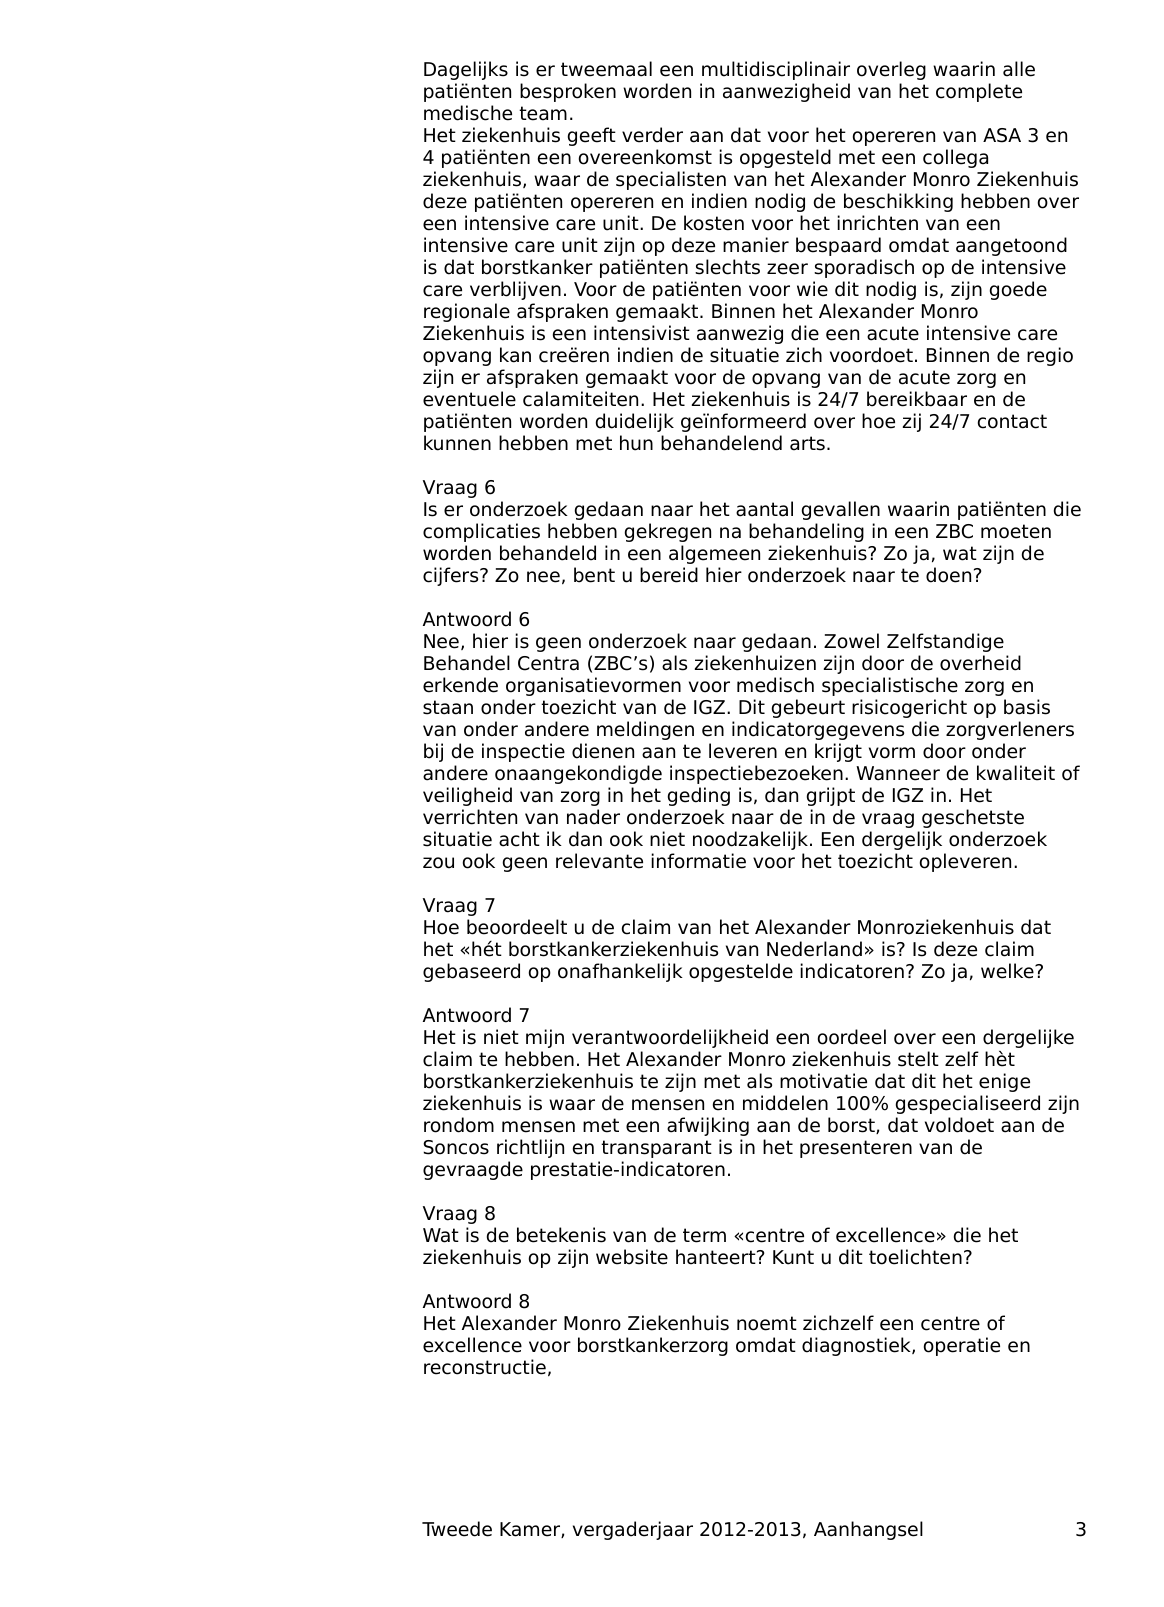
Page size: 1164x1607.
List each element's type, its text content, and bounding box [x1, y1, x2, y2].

text Nee, hier is geen onderzoek naar gedaan. Zowel Zelfstandige Behandel Centra (ZBC’s) als ziekenhuizen zijn door de overheid erkende organisatievormen voor medisch specialistische zorg en staan onder toezicht van de IGZ. Dit gebeurt risicogericht op basis van onder andere meldingen en indicatorgegevens die zorgverleners bij de inspectie dienen aan te leveren en krijgt vorm door onder andere onaangekondigde inspectiebezoeken. Wanneer de kwaliteit of veiligheid van zorg in het geding is, dan grijpt de IGZ in. Het verrichten van nader onderzoek naar de in de vraag geschetste situatie acht ik dan ook niet noodzakelijk. Een dergelijk onderzoek zou ook geen relevante informatie voor het toezicht opleveren. [422, 631, 1087, 873]
text Het ziekenhuis geeft verder aan dat voor het opereren van ASA 3 en 4 patiënten een overeenkomst is opgesteld met een collega ziekenhuis, waar de specialisten van het Alexander Monro Ziekenhuis deze patiënten opereren en indien nodig de beschikking hebben over een intensive care unit. De kosten voor het inrichten van een intensive care unit zijn op deze manier bespaard omdat aangetoond is dat borstkanker patiënten slechts zeer sporadisch op de intensive care verblijven. Voor de patiënten voor wie dit nodig is, zijn goede regionale afspraken gemaakt. Binnen het Alexander Monro Ziekenhuis is een intensivist aanwezig die een acute intensive care opvang kan creëren indien de situatie zich voordoet. Binnen de regio zijn er afspraken gemaakt voor de opvang van de acute zorg en eventuele calamiteiten. Het ziekenhuis is 24/7 bereikbaar en de patiënten worden duidelijk geïnformeerd over hoe zij 24/7 contact kunnen hebben met hun behandelend arts. [422, 125, 1087, 455]
text Antwoord 6 [422, 609, 1087, 631]
text Vraag 8 [422, 1203, 1087, 1225]
text Vraag 6 [422, 477, 1087, 499]
text Antwoord 8 [422, 1291, 1087, 1313]
text Dagelijks is er tweemaal een multidisciplinair overleg waarin alle patiënten besproken worden in aanwezigheid van het complete medische team. [422, 59, 1087, 125]
text Het Alexander Monro Ziekenhuis noemt zichzelf een centre of excellence voor borstkankerzorg omdat diagnostiek, operatie en reconstructie, [422, 1313, 1087, 1379]
text Is er onderzoek gedaan naar het aantal gevallen waarin patiënten die complicaties hebben gekregen na behandeling in een ZBC moeten worden behandeld in een algemeen ziekenhuis? Zo ja, wat zijn de cijfers? Zo nee, bent u bereid hier onderzoek naar te doen? [422, 499, 1087, 587]
text Antwoord 7 [422, 1005, 1087, 1027]
text Vraag 7 [422, 895, 1087, 917]
text Hoe beoordeelt u de claim van het Alexander Monroziekenhuis dat het «hét borstkankerziekenhuis van Nederland» is? Is deze claim gebaseerd op onafhankelijk opgestelde indicatoren? Zo ja, welke? [422, 917, 1087, 983]
text Het is niet mijn verantwoordelijkheid een oordeel over een dergelijke claim te hebben. Het Alexander Monro ziekenhuis stelt zelf hèt borstkankerziekenhuis te zijn met als motivatie dat dit het enige ziekenhuis is waar de mensen en middelen 100% gespecialiseerd zijn rondom mensen met een afwijking aan de borst, dat voldoet aan de Soncos richtlijn en transparant is in het presenteren van de gevraagde prestatie-indicatoren. [422, 1027, 1087, 1181]
text Wat is de betekenis van de term «centre of excellence» die het ziekenhuis op zijn website hanteert? Kunt u dit toelichten? [422, 1225, 1087, 1269]
